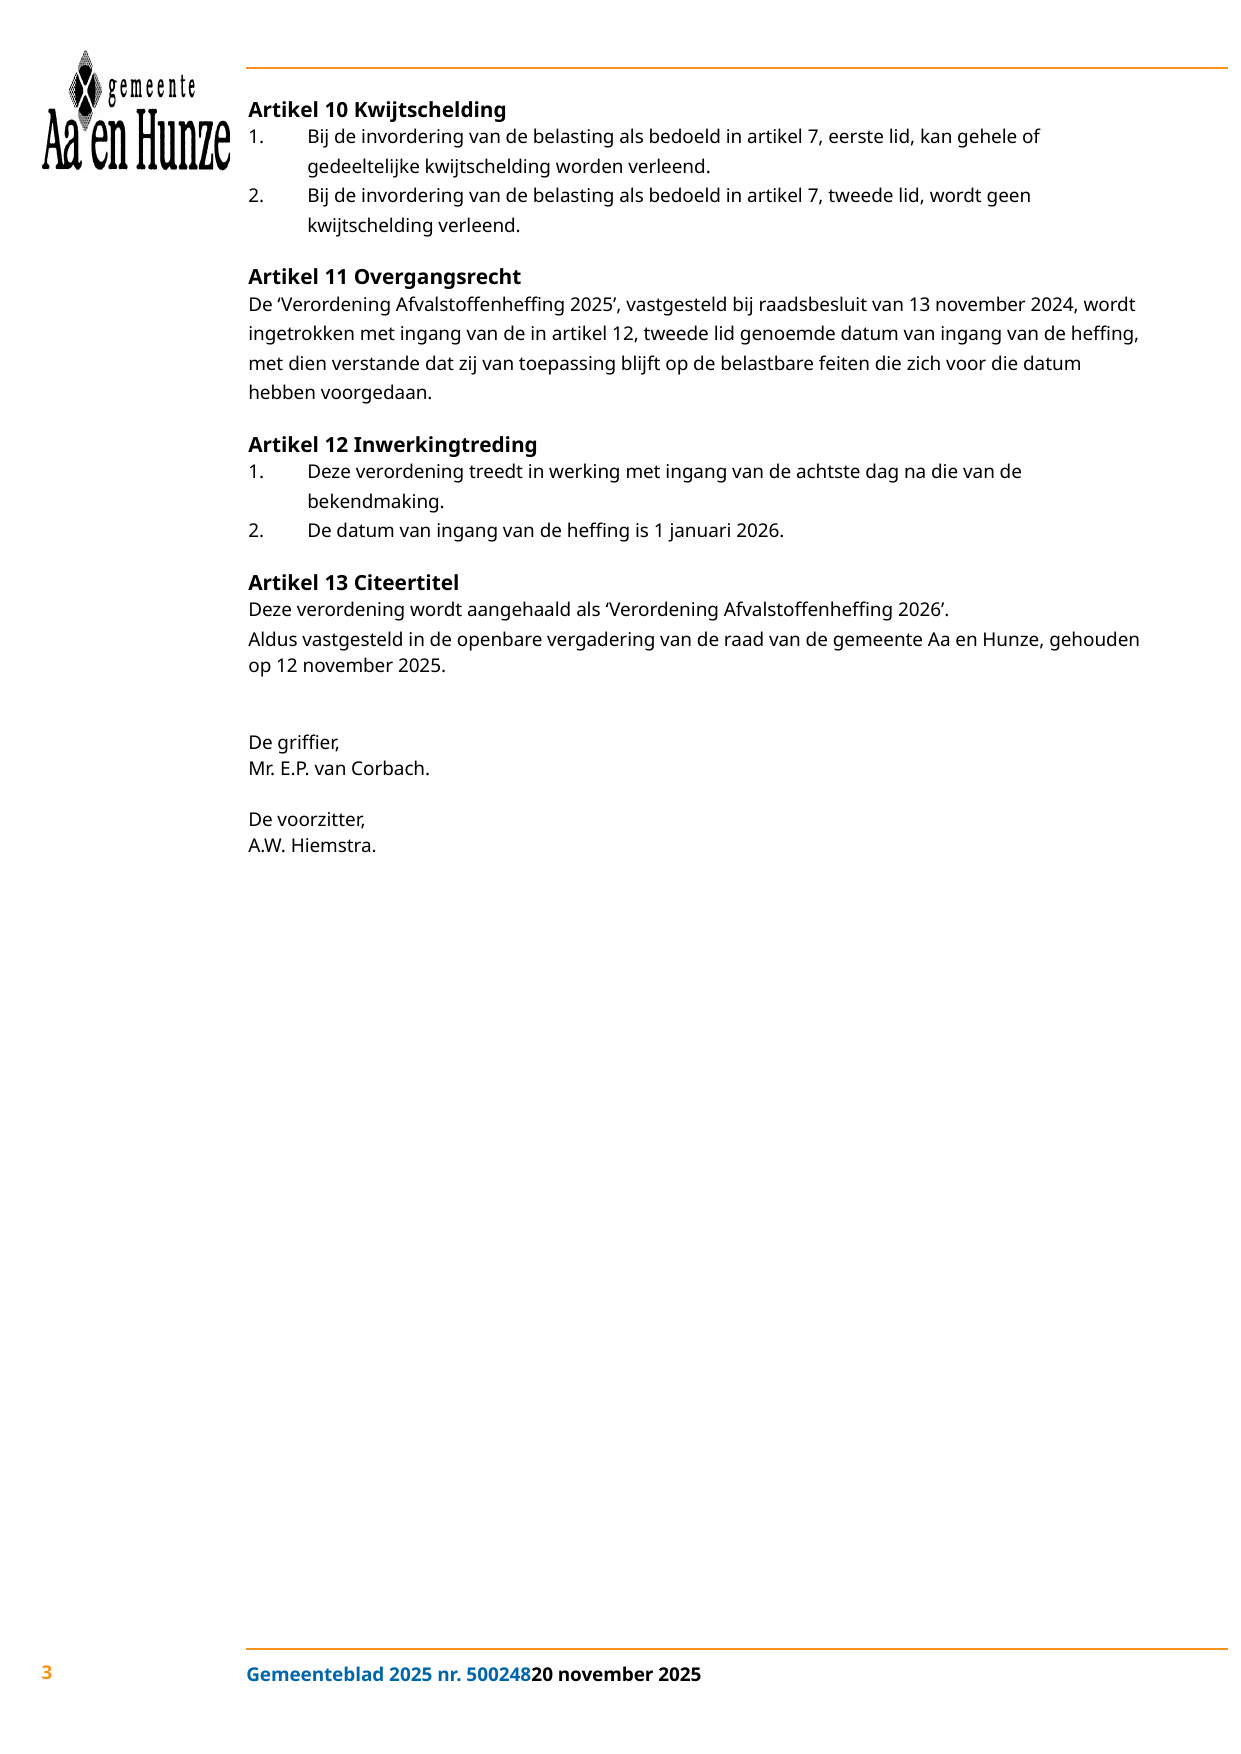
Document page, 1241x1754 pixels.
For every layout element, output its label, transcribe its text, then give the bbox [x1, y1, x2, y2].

text De voorzitter, [248, 806, 1152, 832]
text Deze verordening wordt aangehaald als ‘Verordening Afvalstoffenheffing 2026’. [248, 596, 1152, 622]
text De griffier, [248, 729, 1152, 755]
text De ‘Verordening Afvalstoffenheffing 2025’, vastgesteld bij raadsbesluit van 13 november 2024, wordt ingetrokken met ingang van de in artikel 12, tweede lid genoemde datum van ingang van de heffing, met dien verstande dat zij van toepassing blijft op de belastbare feiten die zich voor die datum hebben voorgedaan. [248, 291, 1152, 405]
list Deze verordening treedt in werking met ingang van de achtste dag na die van de bekendmaking. [248, 458, 1152, 514]
text Artikel 10 Kwijtschelding [248, 95, 1152, 123]
text Mr. E.P. van Corbach. [248, 755, 1152, 780]
text Artikel 11 Overgangsrecht [248, 262, 1152, 291]
list Bij de invordering van de belasting als bedoeld in artikel 7, tweede lid, wordt geen kwijtschelding verleend. [248, 182, 1152, 238]
list Bij de invordering van de belasting als bedoeld in artikel 7, eerste lid, kan gehele of gedeeltelijke kwijtschelding worden verleend. [248, 123, 1152, 178]
text Artikel 12 Inwerkingtreding [248, 430, 1152, 458]
text Artikel 13 Citeertitel [248, 568, 1152, 596]
text A.W. Hiemstra. [248, 832, 1152, 858]
text Aldus vastgesteld in de openbare vergadering van de raad van de gemeente Aa en Hunze, gehouden op 12 november 2025. [248, 626, 1152, 677]
list De datum van ingang van de heffing is 1 januari 2026. [248, 518, 1152, 543]
picture [41, 47, 231, 172]
